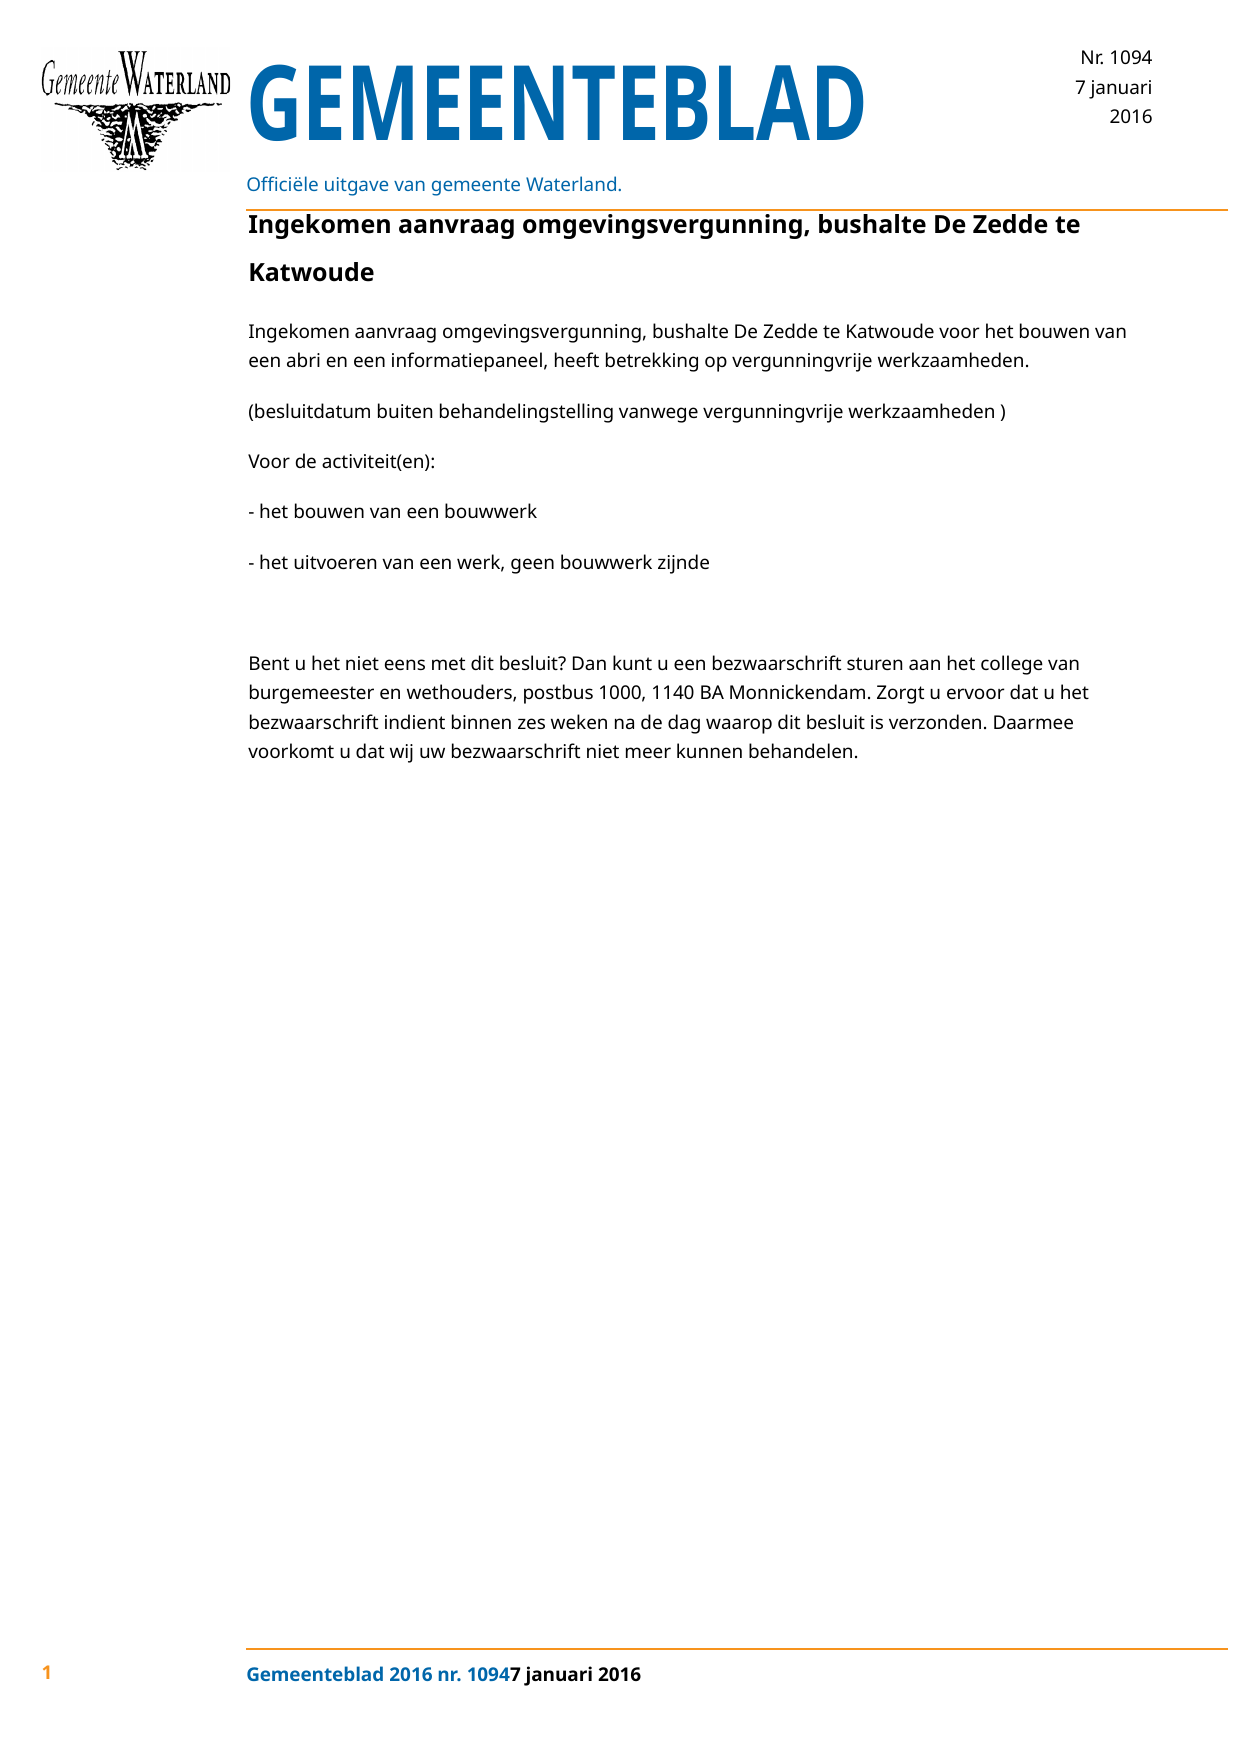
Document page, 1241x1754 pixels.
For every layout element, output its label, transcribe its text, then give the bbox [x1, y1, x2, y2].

text Voor de activiteit(en): [248, 448, 1152, 474]
text Ingekomen aanvraag omgevingsvergunning, bushalte De Zedde te Katwoude voor het bouwen van een abri en een informatiepaneel, heeft betrekking op vergunningvrije werkzaamheden. [248, 318, 1152, 373]
text - het bouwen van een bouwwerk [248, 499, 1152, 524]
text Ingekomen aanvraag omgevingsvergunning, bushalte De Zedde te Katwoude [248, 211, 1152, 288]
text - het uitvoeren van een werk, geen bouwwerk zijnde [248, 549, 1152, 575]
text (besluitdatum buiten behandelingstelling vanwege vergunningvrije werkzaamheden ) [248, 398, 1152, 424]
text Bent u het niet eens met dit besluit? Dan kunt u een bezwaarschrift sturen aan het college van burgemeester en wethouders, postbus 1000, 1140 BA Monnickendam. Zorgt u ervoor dat u het bezwaarschrift indient binnen zes weken na de dag waarop dit besluit is verzonden. Daarmee voorkomt u dat wij uw bezwaarschrift niet meer kunnen behandelen. [248, 650, 1152, 764]
picture [41, 47, 231, 172]
